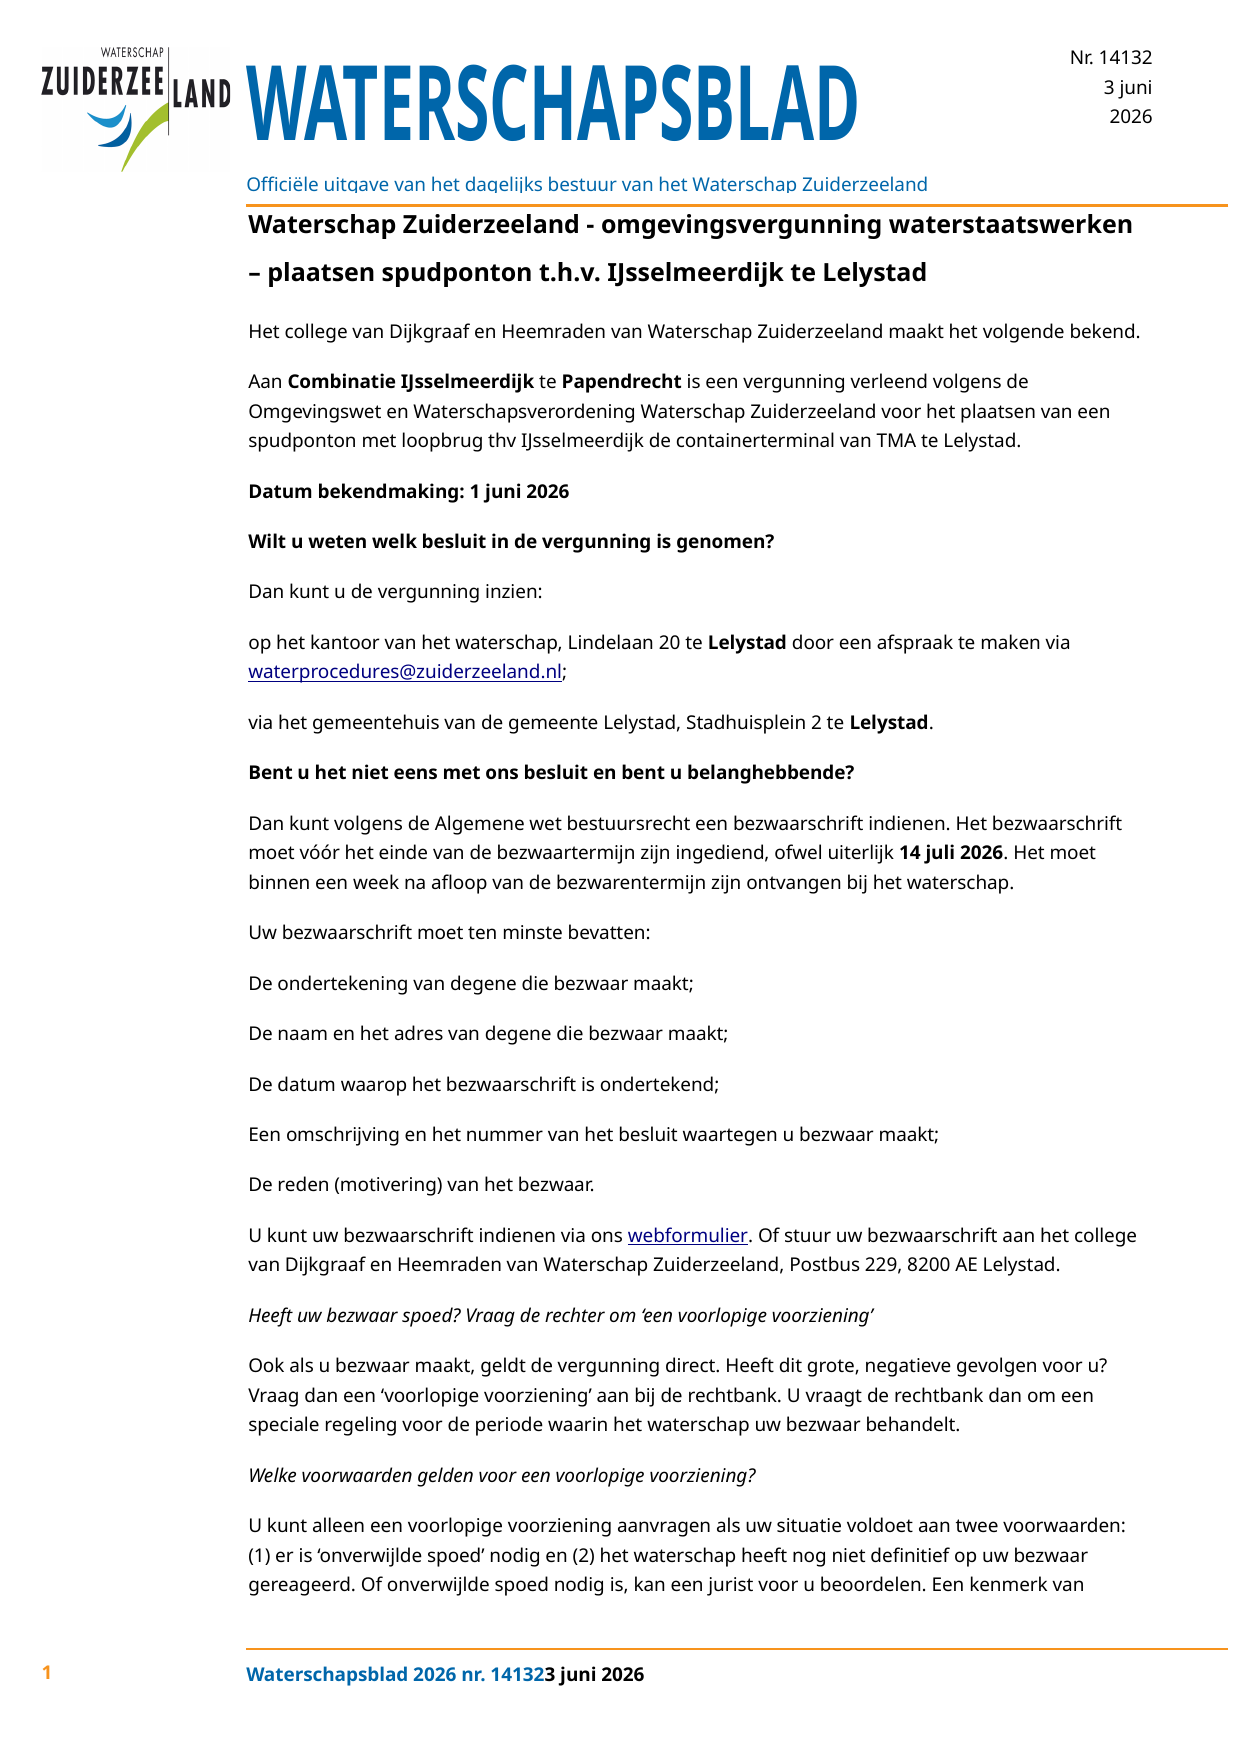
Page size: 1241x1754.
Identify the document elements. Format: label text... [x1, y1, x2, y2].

text De reden (motivering) van het bezwaar. [248, 1172, 1152, 1197]
text Aan Combinatie IJsselmeerdijk te Papendrecht is een vergunning verleend volgens de Omgevingswet en Waterschapsverordening Waterschap Zuiderzeeland voor het plaatsen van een spudponton met loopbrug thv IJsselmeerdijk de containerterminal van TMA te Lelystad. [248, 368, 1152, 453]
text Uw bezwaarschrift moet ten minste bevatten: [248, 919, 1152, 945]
text De naam en het adres van degene die bezwaar maakt; [248, 1020, 1152, 1046]
text Dan kunt u de vergunning inzien: [248, 579, 1152, 604]
text via het gemeentehuis van de gemeente Lelystad, Stadhuisplein 2 te Lelystad. [248, 709, 1152, 735]
text U kunt uw bezwaarschrift indienen via ons webformulier. Of stuur uw bezwaarschrift aan het college van Dijkgraaf en Heemraden van Waterschap Zuiderzeeland, Postbus 229, 8200 AE Lelystad. [248, 1222, 1152, 1277]
text De datum waarop het bezwaarschrift is ondertekend; [248, 1071, 1152, 1097]
text Bent u het niet eens met ons besluit en bent u belanghebbende? [248, 759, 1152, 785]
text Een omschrijving en het nummer van het besluit waartegen u bezwaar maakt; [248, 1121, 1152, 1147]
text Waterschap Zuiderzeeland - omgevingsvergunning waterstaatswerken – plaatsen spudponton t.h.v. IJsselmeerdijk te Lelystad [248, 207, 1152, 288]
text De ondertekening van degene die bezwaar maakt; [248, 970, 1152, 996]
text Wilt u weten welk besluit in de vergunning is genomen? [248, 528, 1152, 554]
text Datum bekendmaking: 1 juni 2026 [248, 478, 1152, 504]
text Ook als u bezwaar maakt, geldt de vergunning direct. Heeft dit grote, negatieve gevolgen voor u? Vraag dan een ‘voorlopige voorziening’ aan bij de rechtbank. U vraagt de rechtbank dan om een speciale regeling voor de periode waarin het waterschap uw bezwaar behandelt. [248, 1352, 1152, 1437]
text Het college van Dijkgraaf en Heemraden van Waterschap Zuiderzeeland maakt het volgende bekend. [248, 318, 1152, 344]
text Welke voorwaarden gelden voor een voorlopige voorziening? [248, 1462, 1152, 1488]
text op het kantoor van het waterschap, Lindelaan 20 te Lelystad door een afspraak te maken via waterprocedures@zuiderzeeland.nl; [248, 629, 1152, 684]
text Dan kunt volgens de Algemene wet bestuursrecht een bezwaarschrift indienen. Het bezwaarschrift moet vóór het einde van de bezwaartermijn zijn ingediend, ofwel uiterlijk 14 juli 2026. Het moet binnen een week na afloop van de bezwarentermijn zijn ontvangen bij het waterschap. [248, 810, 1152, 895]
text U kunt alleen een voorlopige voorziening aanvragen als uw situatie voldoet aan twee voorwaarden: (1) er is ‘onverwijlde spoed’ nodig en (2) het waterschap heeft nog niet definitief op uw bezwaar gereageerd. Of onverwijlde spoed nodig is, kan een jurist voor u beoordelen. Een kenmerk van [248, 1512, 1152, 1597]
text Heeft uw bezwaar spoed? Vraag de rechter om ‘een voorlopige voorziening’ [248, 1302, 1152, 1328]
picture [41, 47, 231, 172]
